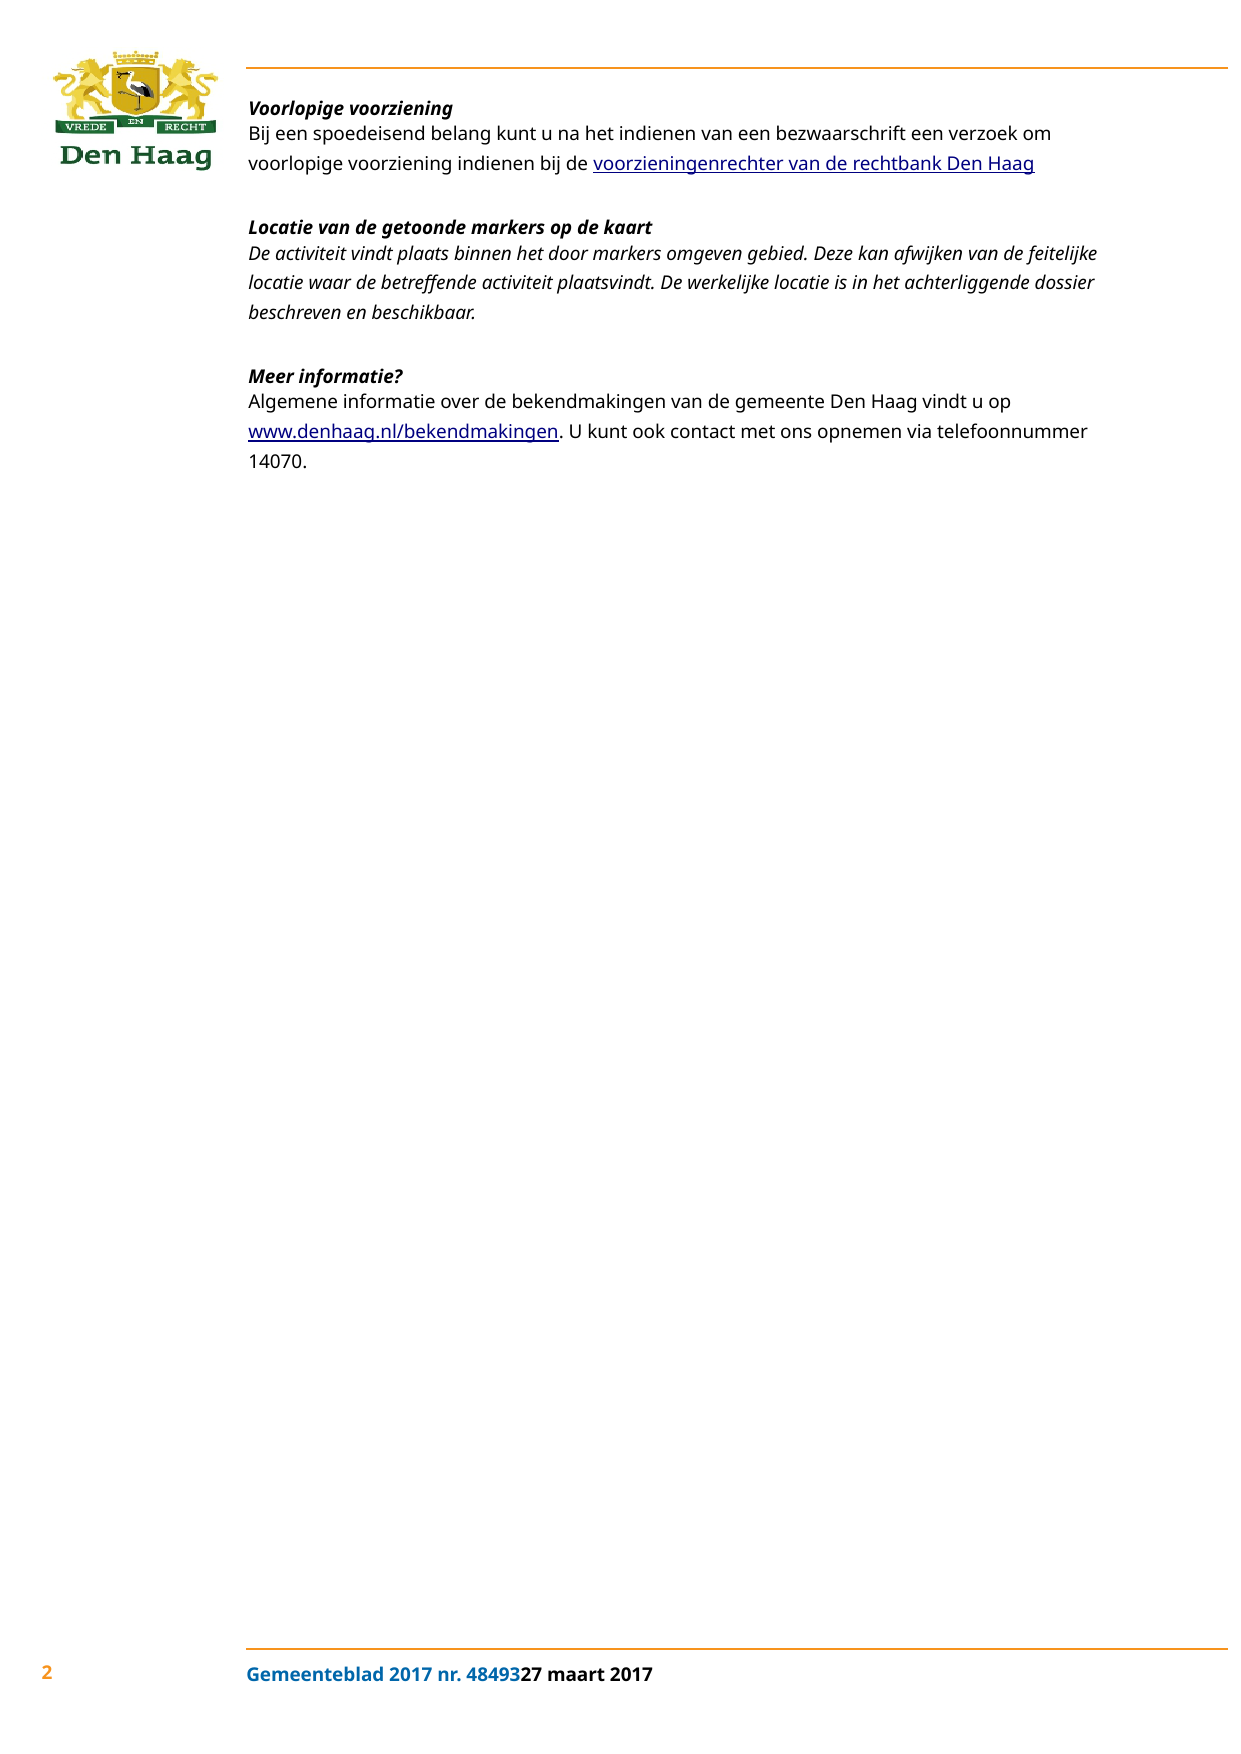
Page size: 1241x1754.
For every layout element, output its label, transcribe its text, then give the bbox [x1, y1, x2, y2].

text Voorlopige voorziening [248, 95, 1152, 121]
text De activiteit vindt plaats binnen het door markers omgeven gebied. Deze kan afwijken van de feitelijke locatie waar de betreffende activiteit plaatsvindt. De werkelijke locatie is in het achterliggende dossier beschreven en beschikbaar. [248, 240, 1152, 325]
text Meer informatie? [248, 363, 1152, 389]
picture [41, 47, 231, 172]
text Algemene informatie over de bekendmakingen van de gemeente Den Haag vindt u op www.denhaag.nl/bekendmakingen. U kunt ook contact met ons opnemen via telefoonnummer 14070. [248, 389, 1152, 473]
text Bij een spoedeisend belang kunt u na het indienen van een bezwaarschrift een verzoek om voorlopige voorziening indienen bij de voorzieningenrechter van de rechtbank Den Haag [248, 121, 1152, 176]
text Locatie van de getoonde markers op de kaart [248, 214, 1152, 240]
